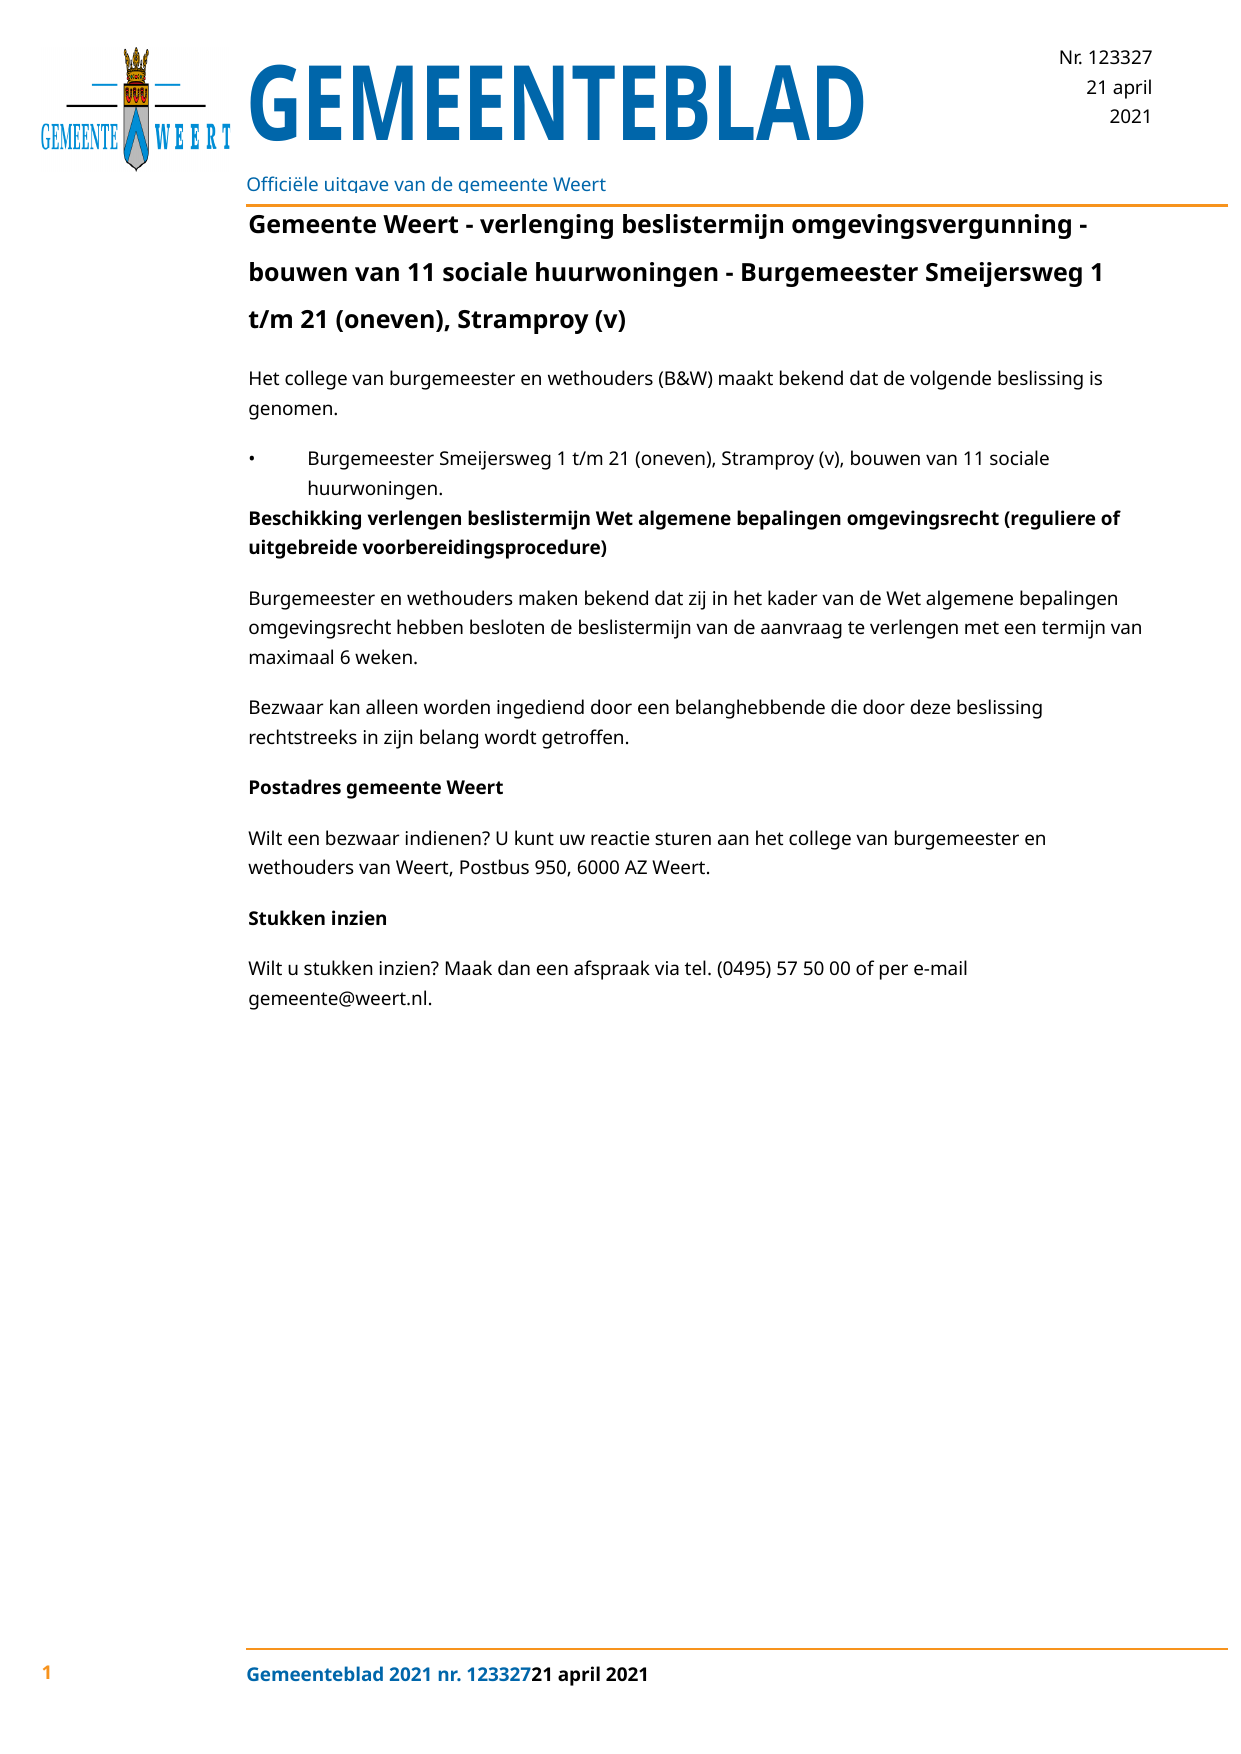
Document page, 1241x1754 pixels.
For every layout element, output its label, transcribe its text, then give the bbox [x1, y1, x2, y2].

text Wilt een bezwaar indienen? U kunt uw reactie sturen aan het college van burgemeester en wethouders van Weert, Postbus 950, 6000 AZ Weert. [248, 825, 1152, 880]
text Bezwaar kan alleen worden ingediend door een belanghebbende die door deze beslissing rechtstreeks in zijn belang wordt getroffen. [248, 694, 1152, 749]
text Burgemeester en wethouders maken bekend dat zij in het kader van de Wet algemene bepalingen omgevingsrecht hebben besloten de beslistermijn van de aanvraag te verlengen met een termijn van maximaal 6 weken. [248, 585, 1152, 669]
text Het college van burgemeester en wethouders (B&W) maakt bekend dat de volgende beslissing is genomen. [248, 366, 1152, 421]
text Beschikking verlengen beslistermijn Wet algemene bepalingen omgevingsrecht (reguliere of uitgebreide voorbereidingsprocedure) [248, 505, 1152, 560]
text Gemeente Weert - verlenging beslistermijn omgevingsvergunning - bouwen van 11 sociale huurwoningen - Burgemeester Smeijersweg 1 t/m 21 (oneven), Stramproy (v) [248, 207, 1152, 336]
text Stukken inzien [248, 905, 1152, 930]
text Wilt u stukken inzien? Maak dan een afspraak via tel. (0495) 57 50 00 of per e-mail gemeente@weert.nl. [248, 955, 1152, 1010]
list Burgemeester Smeijersweg 1 t/m 21 (oneven), Stramproy (v), bouwen van 11 sociale huurwoningen. [248, 446, 1152, 501]
picture [41, 47, 231, 172]
text Postadres gemeente Weert [248, 774, 1152, 800]
